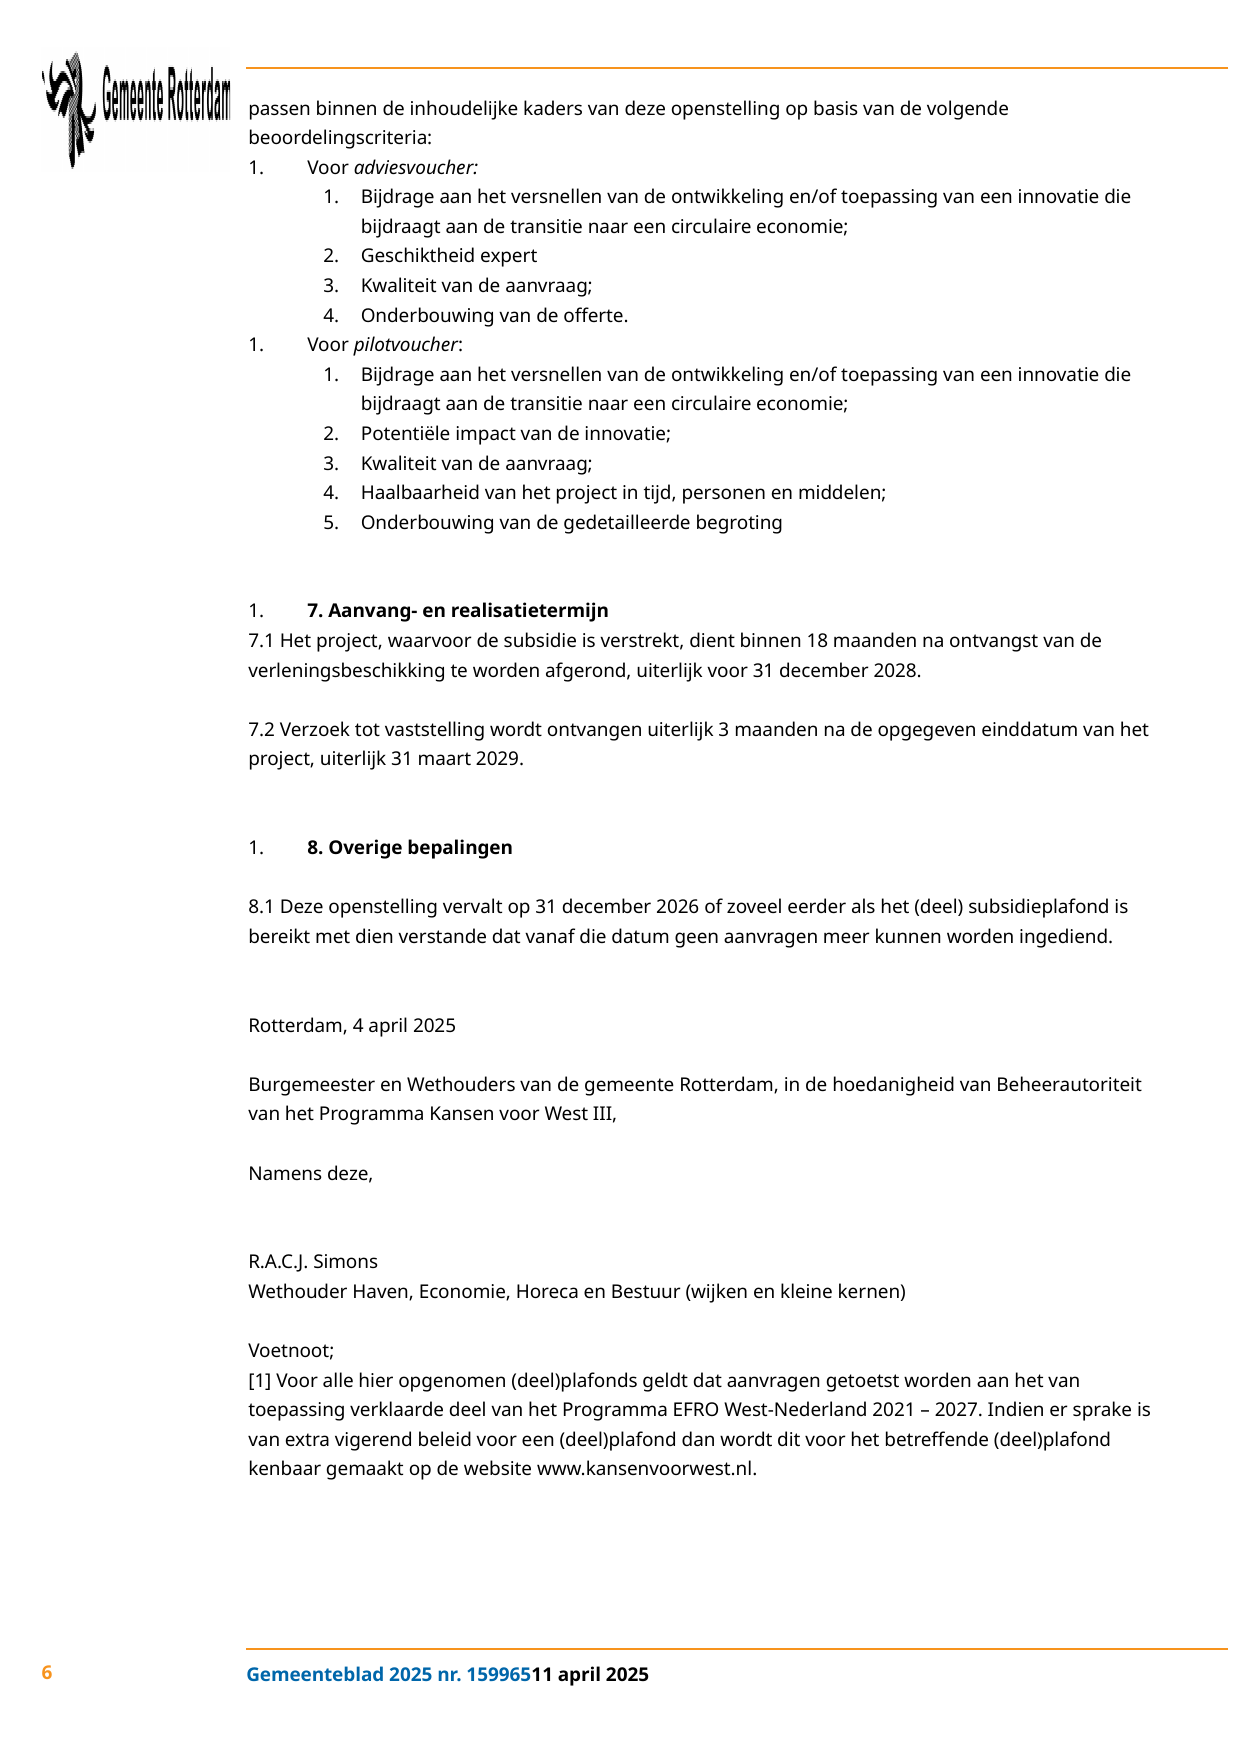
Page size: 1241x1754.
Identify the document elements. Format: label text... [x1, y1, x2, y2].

list Kwaliteit van de aanvraag; [323, 450, 1152, 476]
list Haalbaarheid van het project in tijd, personen en middelen; [323, 479, 1152, 505]
text Namens deze, [248, 1160, 1152, 1186]
list 7. Aanvang- en realisatietermijn [248, 598, 1152, 623]
list Kwaliteit van de aanvraag; [323, 272, 1152, 298]
list 8. Overige bepalingen [248, 834, 1152, 860]
text passen binnen de inhoudelijke kaders van deze openstelling op basis van de volgende beoordelingscriteria: [248, 95, 1152, 150]
text Wethouder Haven, Economie, Horeca en Bestuur (wijken en kleine kernen) [248, 1278, 1152, 1304]
list Bijdrage aan het versnellen van de ontwikkeling en/of toepassing van een innovatie die bijdraagt aan de transitie naar een circulaire economie; [323, 183, 1152, 239]
text R.A.C.J. Simons [248, 1248, 1152, 1274]
list Onderbouwing van de gedetailleerde begroting [323, 509, 1152, 535]
picture [41, 47, 231, 172]
text [1] Voor alle hier opgenomen (deel)plafonds geldt dat aanvragen getoetst worden aan het van toepassing verklaarde deel van het Programma EFRO West-Nederland 2021 – 2027. Indien er sprake is van extra vigerend beleid voor een (deel)plafond dan wordt dit voor het betreffende (deel)plafond kenbaar gemaakt op de website www.kansenvoorwest.nl. [248, 1367, 1152, 1481]
text Rotterdam, 4 april 2025 [248, 1012, 1152, 1038]
text 7.2 Verzoek tot vaststelling wordt ontvangen uiterlijk 3 maanden na de opgegeven einddatum van het project, uiterlijk 31 maart 2029. [248, 716, 1152, 771]
text Burgemeester en Wethouders van de gemeente Rotterdam, in de hoedanigheid van Beheerautoriteit van het Programma Kansen voor West III, [248, 1071, 1152, 1126]
list Geschiktheid expert [323, 243, 1152, 268]
text Voetnoot; [248, 1337, 1152, 1363]
list Onderbouwing van de offerte. [323, 302, 1152, 328]
list Bijdrage aan het versnellen van de ontwikkeling en/of toepassing van een innovatie die bijdraagt aan de transitie naar een circulaire economie; [323, 361, 1152, 416]
list Potentiële impact van de innovatie; [323, 420, 1152, 446]
text 8.1 Deze openstelling vervalt op 31 december 2026 of zoveel eerder als het (deel) subsidieplafond is bereikt met dien verstande dat vanaf die datum geen aanvragen meer kunnen worden ingediend. [248, 893, 1152, 949]
list Voor adviesvoucher: [248, 154, 1152, 180]
list Voor pilotvoucher: [248, 331, 1152, 357]
text 7.1 Het project, waarvoor de subsidie is verstrekt, dient binnen 18 maanden na ontvangst van de verleningsbeschikking te worden afgerond, uiterlijk voor 31 december 2028. [248, 627, 1152, 683]
